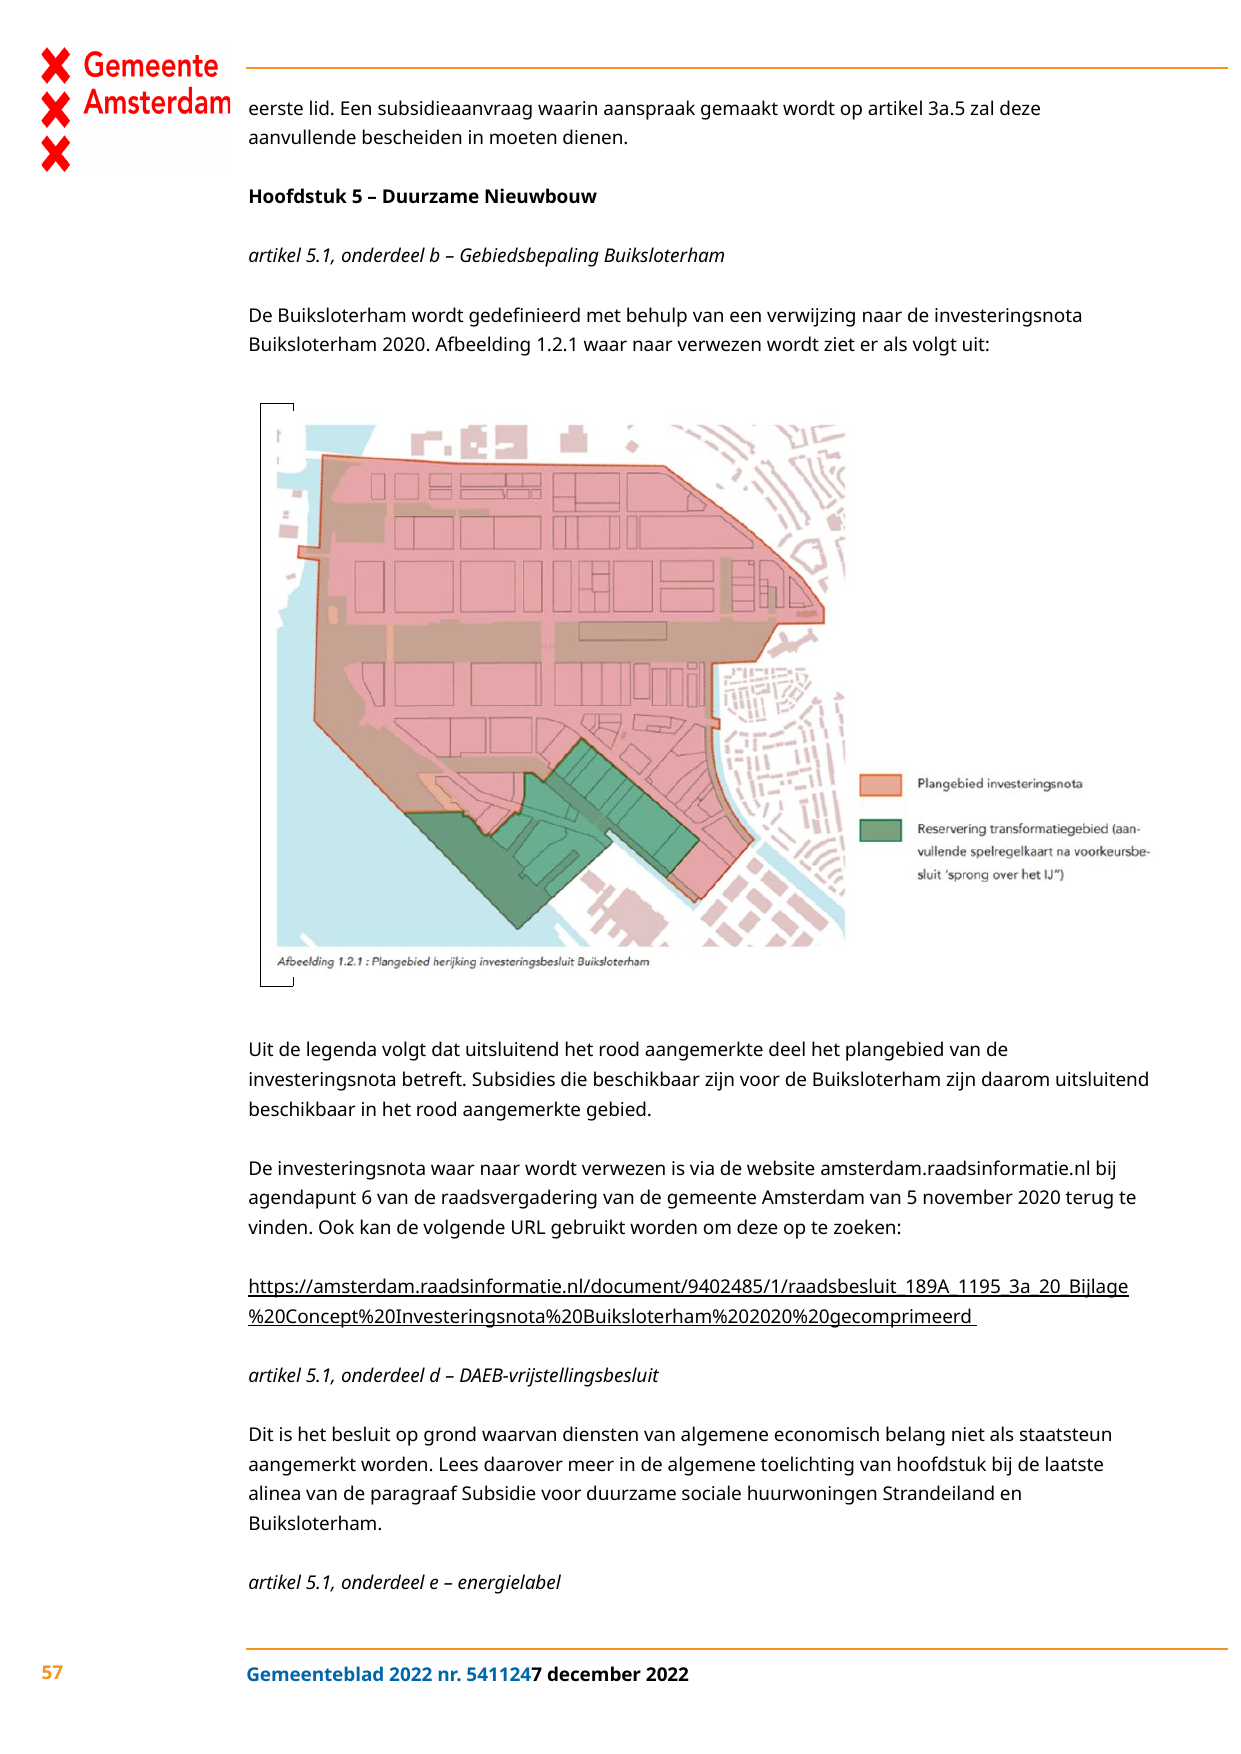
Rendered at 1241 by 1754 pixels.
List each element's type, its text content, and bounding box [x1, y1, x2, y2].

text Uit de legenda volgt dat uitsluitend het rood aangemerkte deel het plangebied van de investeringsnota betreft. Subsidies die beschikbaar zijn voor de Buiksloterham zijn daarom uitsluitend beschikbaar in het rood aangemerkte gebied. [248, 1037, 1152, 1121]
text eerste lid. Een subsidieaanvraag waarin aanspraak gemaakt wordt op artikel 3a.5 zal deze aanvullende bescheiden in moeten dienen. [248, 95, 1152, 150]
text Dit is het besluit op grond waarvan diensten van algemene economisch belang niet als staatsteun aangemerkt worden. Lees daarover meer in de algemene toelichting van hoofdstuk bij de laatste alinea van de paragraaf Subsidie voor duurzame sociale huurwoningen Strandeiland en Buiksloterham. [248, 1421, 1152, 1536]
text artikel 5.1, onderdeel e – energielabel [248, 1569, 1152, 1595]
text De Buiksloterham wordt gedefinieerd met behulp van een verwijzing naar de investeringsnota Buiksloterham 2020. Afbeelding 1.2.1 waar naar verwezen wordt ziet er als volgt uit: [248, 302, 1152, 357]
text Hoofdstuk 5 – Duurzame Nieuwbouw [248, 183, 1152, 209]
text artikel 5.1, onderdeel d – DAEB-vrijstellingsbesluit [248, 1362, 1152, 1388]
text https://amsterdam.raadsinformatie.nl/document/9402485/1/raadsbesluit_189A_1195_3a_20_Bijlage%20Concept%20Investeringsnota%20Buiksloterham%202020%20gecomprimeerd [248, 1273, 1152, 1328]
text De investeringsnota waar naar wordt verwezen is via de website amsterdam.raadsinformatie.nl bij agendapunt 6 van de raadsvergadering van de gemeente Amsterdam van 5 november 2020 terug te vinden. Ook kan de volgende URL gebruikt worden om deze op te zoeken: [248, 1155, 1152, 1240]
picture [268, 411, 1155, 977]
picture [41, 47, 231, 172]
text artikel 5.1, onderdeel b – Gebiedsbepaling Buiksloterham [248, 243, 1152, 268]
